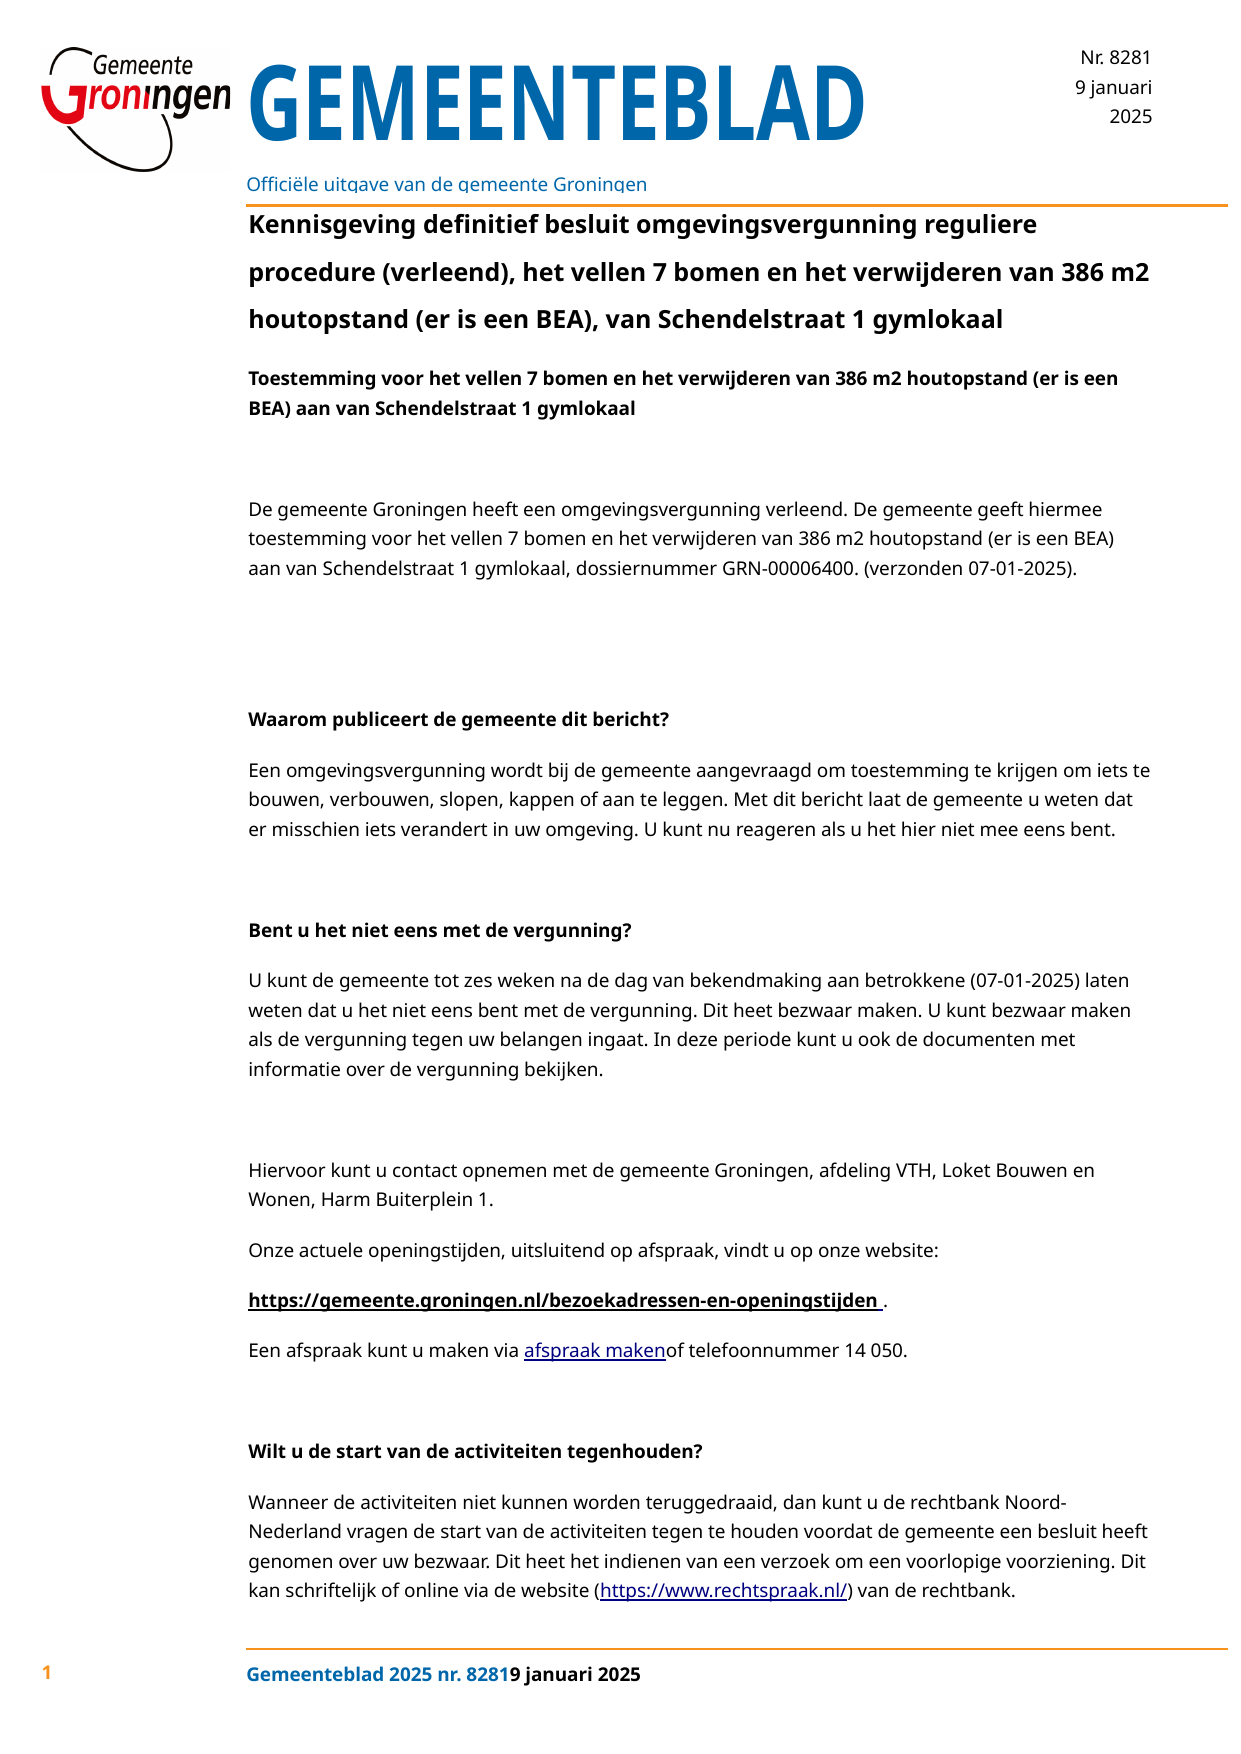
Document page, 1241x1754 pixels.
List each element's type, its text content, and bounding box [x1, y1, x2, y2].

text Kennisgeving definitief besluit omgevingsvergunning reguliere procedure (verleend), het vellen 7 bomen en het verwijderen van 386 m2 houtopstand (er is een BEA), van Schendelstraat 1 gymlokaal [248, 207, 1152, 336]
text Onze actuele openingstijden, uitsluitend op afspraak, vindt u op onze website: [248, 1237, 1152, 1262]
text https://gemeente.groningen.nl/bezoekadressen-en-openingstijden . [248, 1287, 1152, 1313]
text U kunt de gemeente tot zes weken na de dag van bekendmaking aan betrokkene (07-01-2025) laten weten dat u het niet eens bent met de vergunning. Dit heet bezwaar maken. U kunt bezwaar maken als de vergunning tegen uw belangen ingaat. In deze periode kunt u ook de documenten met informatie over de vergunning bekijken. [248, 967, 1152, 1082]
text Bent u het niet eens met de vergunning? [248, 917, 1152, 942]
text Waarom publiceert de gemeente dit bericht? [248, 706, 1152, 732]
text Een omgevingsvergunning wordt bij de gemeente aangevraagd om toestemming te krijgen om iets te bouwen, verbouwen, slopen, kappen of aan te leggen. Met dit bericht laat de gemeente u weten dat er misschien iets verandert in uw omgeving. U kunt nu reageren als u het hier niet mee eens bent. [248, 757, 1152, 842]
text De gemeente Groningen heeft een omgevingsvergunning verleend. De gemeente geeft hiermee toestemming voor het vellen 7 bomen en het verwijderen van 386 m2 houtopstand (er is een BEA) aan van Schendelstraat 1 gymlokaal, dossiernummer GRN-00006400. (verzonden 07-01-2025). [248, 496, 1152, 581]
text Wilt u de start van de activiteiten tegenhouden? [248, 1438, 1152, 1464]
text Hiervoor kunt u contact opnemen met de gemeente Groningen, afdeling VTH, Loket Bouwen en Wonen, Harm Buiterplein 1. [248, 1157, 1152, 1212]
picture [41, 47, 231, 172]
text Toestemming voor het vellen 7 bomen en het verwijderen van 386 m2 houtopstand (er is een BEA) aan van Schendelstraat 1 gymlokaal [248, 366, 1152, 421]
text Wanneer de activiteiten niet kunnen worden teruggedraaid, dan kunt u de rechtbank Noord-Nederland vragen de start van de activiteiten tegen te houden voordat de gemeente een besluit heeft genomen over uw bezwaar. Dit heet het indienen van een verzoek om een voorlopige voorziening. Dit kan schriftelijk of online via de website (https://www.rechtspraak.nl/) van de rechtbank. [248, 1489, 1152, 1603]
text Een afspraak kunt u maken via afspraak makenof telefoonnummer 14 050. [248, 1338, 1152, 1363]
